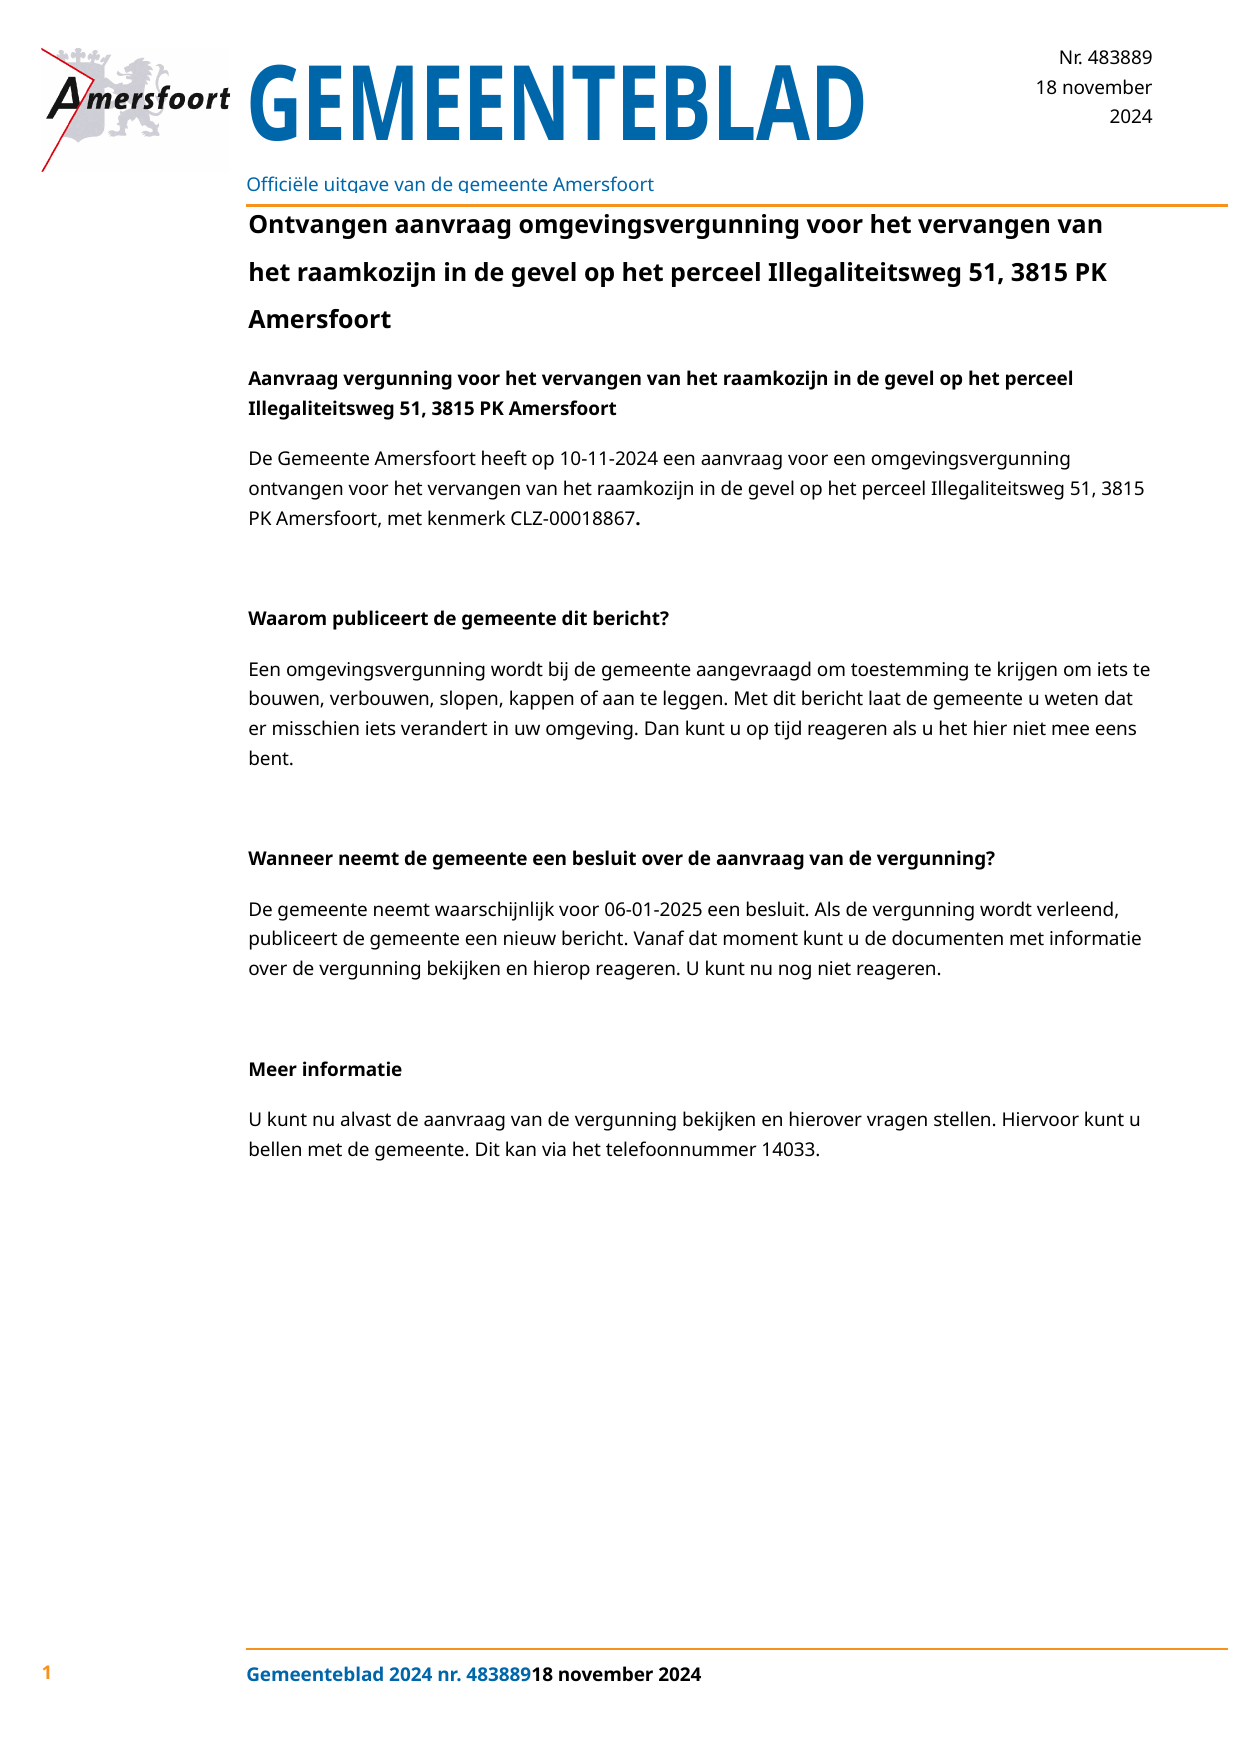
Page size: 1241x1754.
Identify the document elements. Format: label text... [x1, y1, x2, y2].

text De Gemeente Amersfoort heeft op 10-11-2024 een aanvraag voor een omgevingsvergunning ontvangen voor het vervangen van het raamkozijn in de gevel op het perceel Illegaliteitsweg 51, 3815 PK Amersfoort, met kenmerk CLZ-00018867. [248, 446, 1152, 530]
text Aanvraag vergunning voor het vervangen van het raamkozijn in de gevel op het perceel Illegaliteitsweg 51, 3815 PK Amersfoort [248, 366, 1152, 421]
text U kunt nu alvast de aanvraag van de vergunning bekijken en hierover vragen stellen. Hiervoor kunt u bellen met de gemeente. Dit kan via het telefoonnummer 14033. [248, 1106, 1152, 1162]
text Waarom publiceert de gemeente dit bericht? [248, 606, 1152, 631]
text Meer informatie [248, 1056, 1152, 1082]
text Wanneer neemt de gemeente een besluit over de aanvraag van de vergunning? [248, 846, 1152, 871]
text Een omgevingsvergunning wordt bij de gemeente aangevraagd om toestemming te krijgen om iets te bouwen, verbouwen, slopen, kappen of aan te leggen. Met dit bericht laat de gemeente u weten dat er misschien iets verandert in uw omgeving. Dan kunt u op tijd reageren als u het hier niet mee eens bent. [248, 656, 1152, 770]
text Ontvangen aanvraag omgevingsvergunning voor het vervangen van het raamkozijn in de gevel op het perceel Illegaliteitsweg 51, 3815 PK Amersfoort [248, 207, 1152, 336]
picture [41, 47, 231, 172]
text De gemeente neemt waarschijnlijk voor 06-01-2025 een besluit. Als de vergunning wordt verleend, publiceert de gemeente een nieuw bericht. Vanaf dat moment kunt u de documenten met informatie over de vergunning bekijken en hierop reageren. U kunt nu nog niet reageren. [248, 896, 1152, 981]
